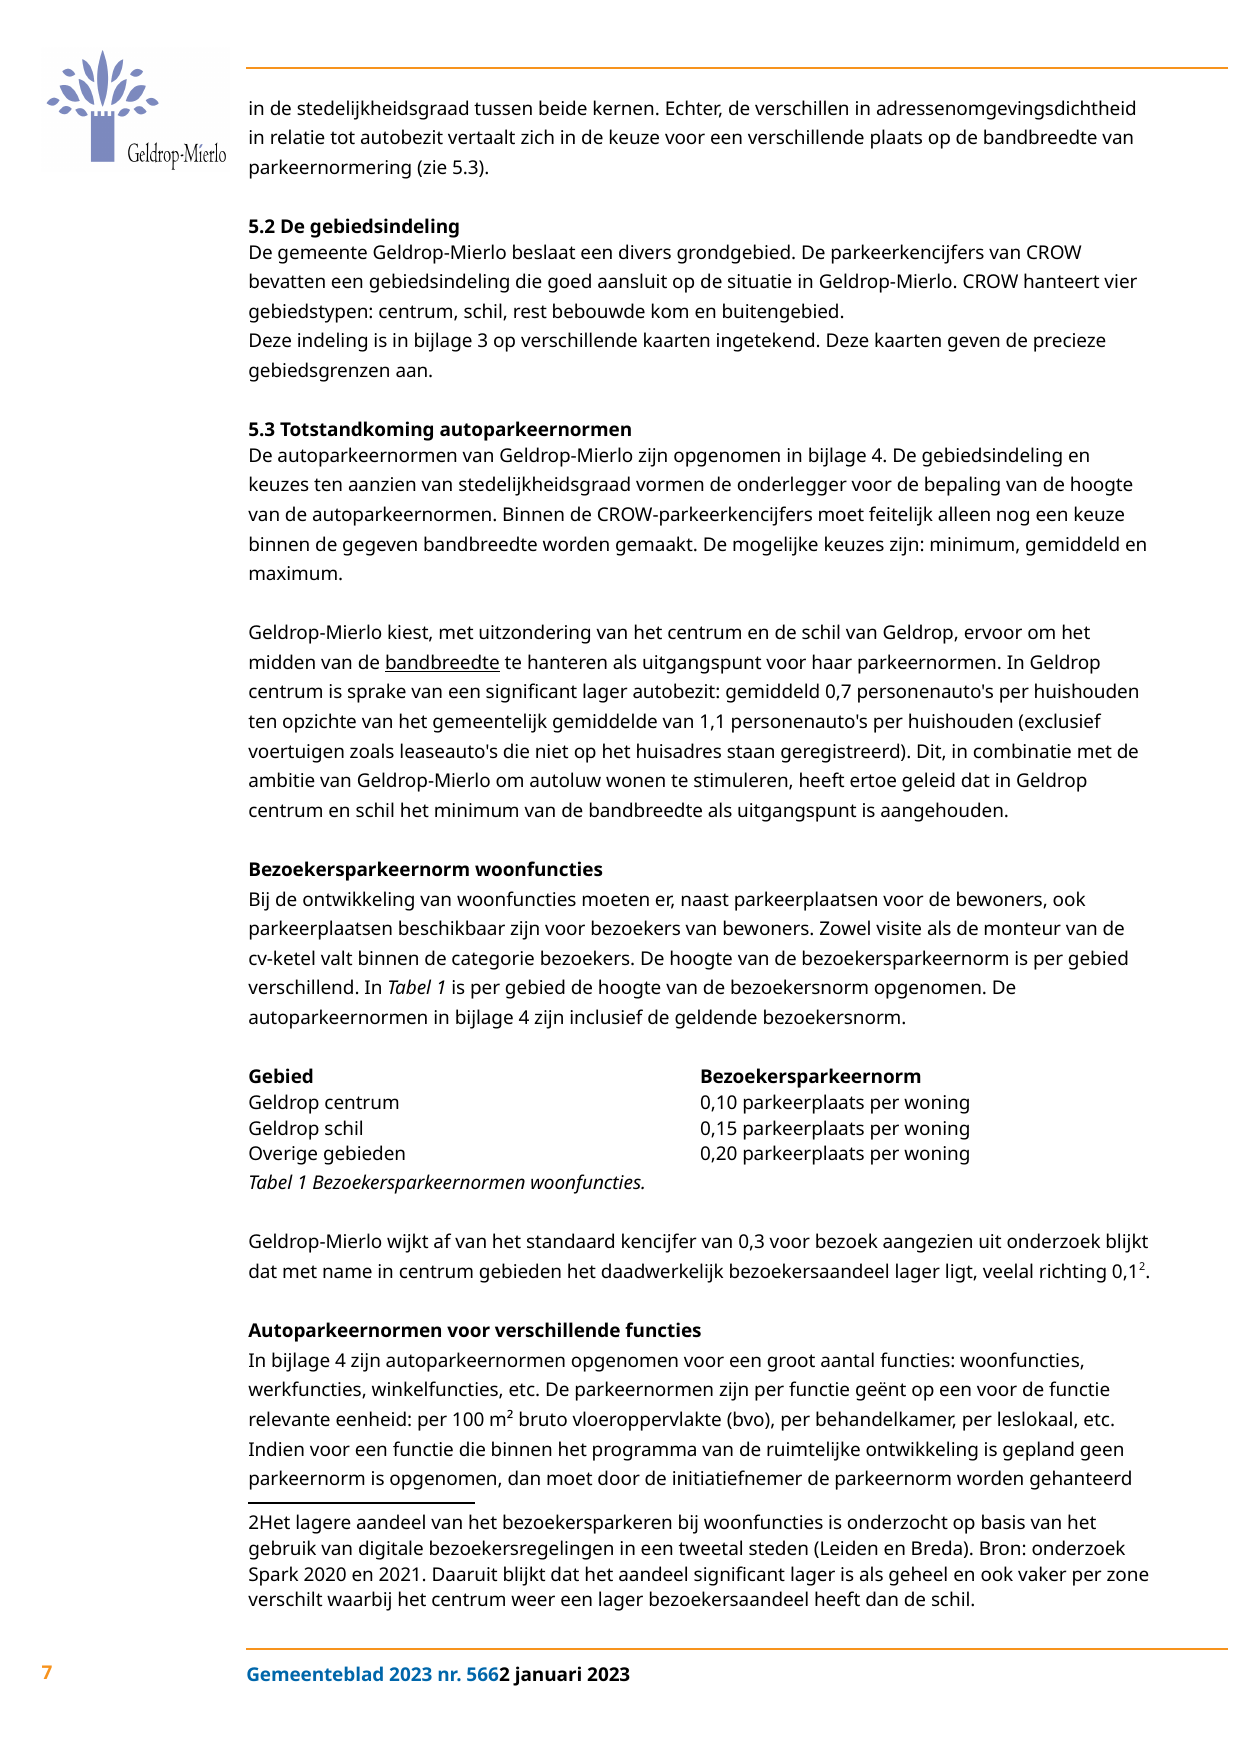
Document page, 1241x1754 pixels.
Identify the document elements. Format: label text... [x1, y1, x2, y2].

text Tabel 1 Bezoekersparkeernormen woonfuncties. [248, 1169, 1152, 1195]
text Bij de ontwikkeling van woonfuncties moeten er, naast parkeerplaatsen voor de bewoners, ook parkeerplaatsen beschikbaar zijn voor bezoekers van bewoners. Zowel visite als de monteur van de cv-ketel valt binnen de categorie bezoekers. De hoogte van de bezoekersparkeernorm is per gebied verschillend. In Tabel 1 is per gebied de hoogte van de bezoekersnorm opgenomen. De autoparkeernormen in bijlage 4 zijn inclusief de geldende bezoekersnorm. [248, 886, 1152, 1030]
table_header Bezoekersparkeernorm [700, 1064, 1152, 1089]
table_cell 0,10 parkeerplaats per woning [700, 1089, 1152, 1115]
table_cell Geldrop centrum [248, 1089, 700, 1115]
table_header Gebied [248, 1064, 700, 1089]
text Bezoekersparkeernorm woonfuncties [248, 856, 1152, 882]
text Het lagere aandeel van het bezoekersparkeren bij woonfuncties is onderzocht op basis van het gebruik van digitale bezoekersregelingen in een tweetal steden (Leiden en Breda). Bron: onderzoek Spark 2020 en 2021. Daaruit blijkt dat het aandeel significant lager is als geheel en ook vaker per zone verschilt waarbij het centrum weer een lager bezoekersaandeel heeft dan de schil. [248, 1509, 1152, 1612]
text in de stedelijkheidsgraad tussen beide kernen. Echter, de verschillen in adressenomgevingsdichtheid in relatie tot autobezit vertaalt zich in de keuze voor een verschillende plaats op de bandbreedte van parkeernormering (zie 5.3). [248, 95, 1152, 180]
text 5.2 De gebiedsindeling [248, 213, 1152, 239]
text Autoparkeernormen voor verschillende functies [248, 1317, 1152, 1343]
text Geldrop-Mierlo kiest, met uitzondering van het centrum en de schil van Geldrop, ervoor om het midden van de bandbreedte te hanteren als uitgangspunt voor haar parkeernormen. In Geldrop centrum is sprake van een significant lager autobezit: gemiddeld 0,7 personenauto's per huishouden ten opzichte van het gemeentelijk gemiddelde van 1,1 personenauto's per huishouden (exclusief voertuigen zoals leaseauto's die niet op het huisadres staan geregistreerd). Dit, in combinatie met de ambitie van Geldrop-Mierlo om autoluw wonen te stimuleren, heeft ertoe geleid dat in Geldrop centrum en schil het minimum van de bandbreedte als uitgangspunt is aangehouden. [248, 619, 1152, 823]
table_cell 0,20 parkeerplaats per woning [700, 1141, 1152, 1166]
text Deze indeling is in bijlage 3 op verschillende kaarten ingetekend. Deze kaarten geven de precieze gebiedsgrenzen aan. [248, 328, 1152, 383]
picture [41, 47, 231, 172]
text In bijlage 4 zijn autoparkeernormen opgenomen voor een groot aantal functies: woonfuncties, werkfuncties, winkelfuncties, etc. De parkeernormen zijn per functie geënt op een voor de functie relevante eenheid: per 100 m² bruto vloeroppervlakte (bvo), per behandelkamer, per leslokaal, etc. Indien voor een functie die binnen het programma van de ruimtelijke ontwikkeling is gepland geen parkeernorm is opgenomen, dan moet door de initiatiefnemer de parkeernorm worden gehanteerd [248, 1347, 1152, 1491]
text 5.3 Totstandkoming autoparkeernormen [248, 416, 1152, 442]
text De autoparkeernormen van Geldrop-Mierlo zijn opgenomen in bijlage 4. De gebiedsindeling en keuzes ten aanzien van stedelijkheidsgraad vormen de onderlegger voor de bepaling van de hoogte van de autoparkeernormen. Binnen de CROW-parkeerkencijfers moet feitelijk alleen nog een keuze binnen de gegeven bandbreedte worden gemaakt. De mogelijke keuzes zijn: minimum, gemiddeld en maximum. [248, 442, 1152, 586]
text De gemeente Geldrop-Mierlo beslaat een divers grondgebied. De parkeerkencijfers van CROW bevatten een gebiedsindeling die goed aansluit op de situatie in Geldrop-Mierlo. CROW hanteert vier gebiedstypen: centrum, schil, rest bebouwde kom en buitengebied. [248, 239, 1152, 324]
table_cell Overige gebieden [248, 1141, 700, 1166]
text Geldrop-Mierlo wijkt af van het standaard kencijfer van 0,3 voor bezoek aangezien uit onderzoek blijkt dat met name in centrum gebieden het daadwerkelijk bezoekersaandeel lager ligt, veelal richting 0,1. [248, 1229, 1152, 1284]
table_cell 0,15 parkeerplaats per woning [700, 1115, 1152, 1141]
table_cell Geldrop schil [248, 1115, 700, 1141]
